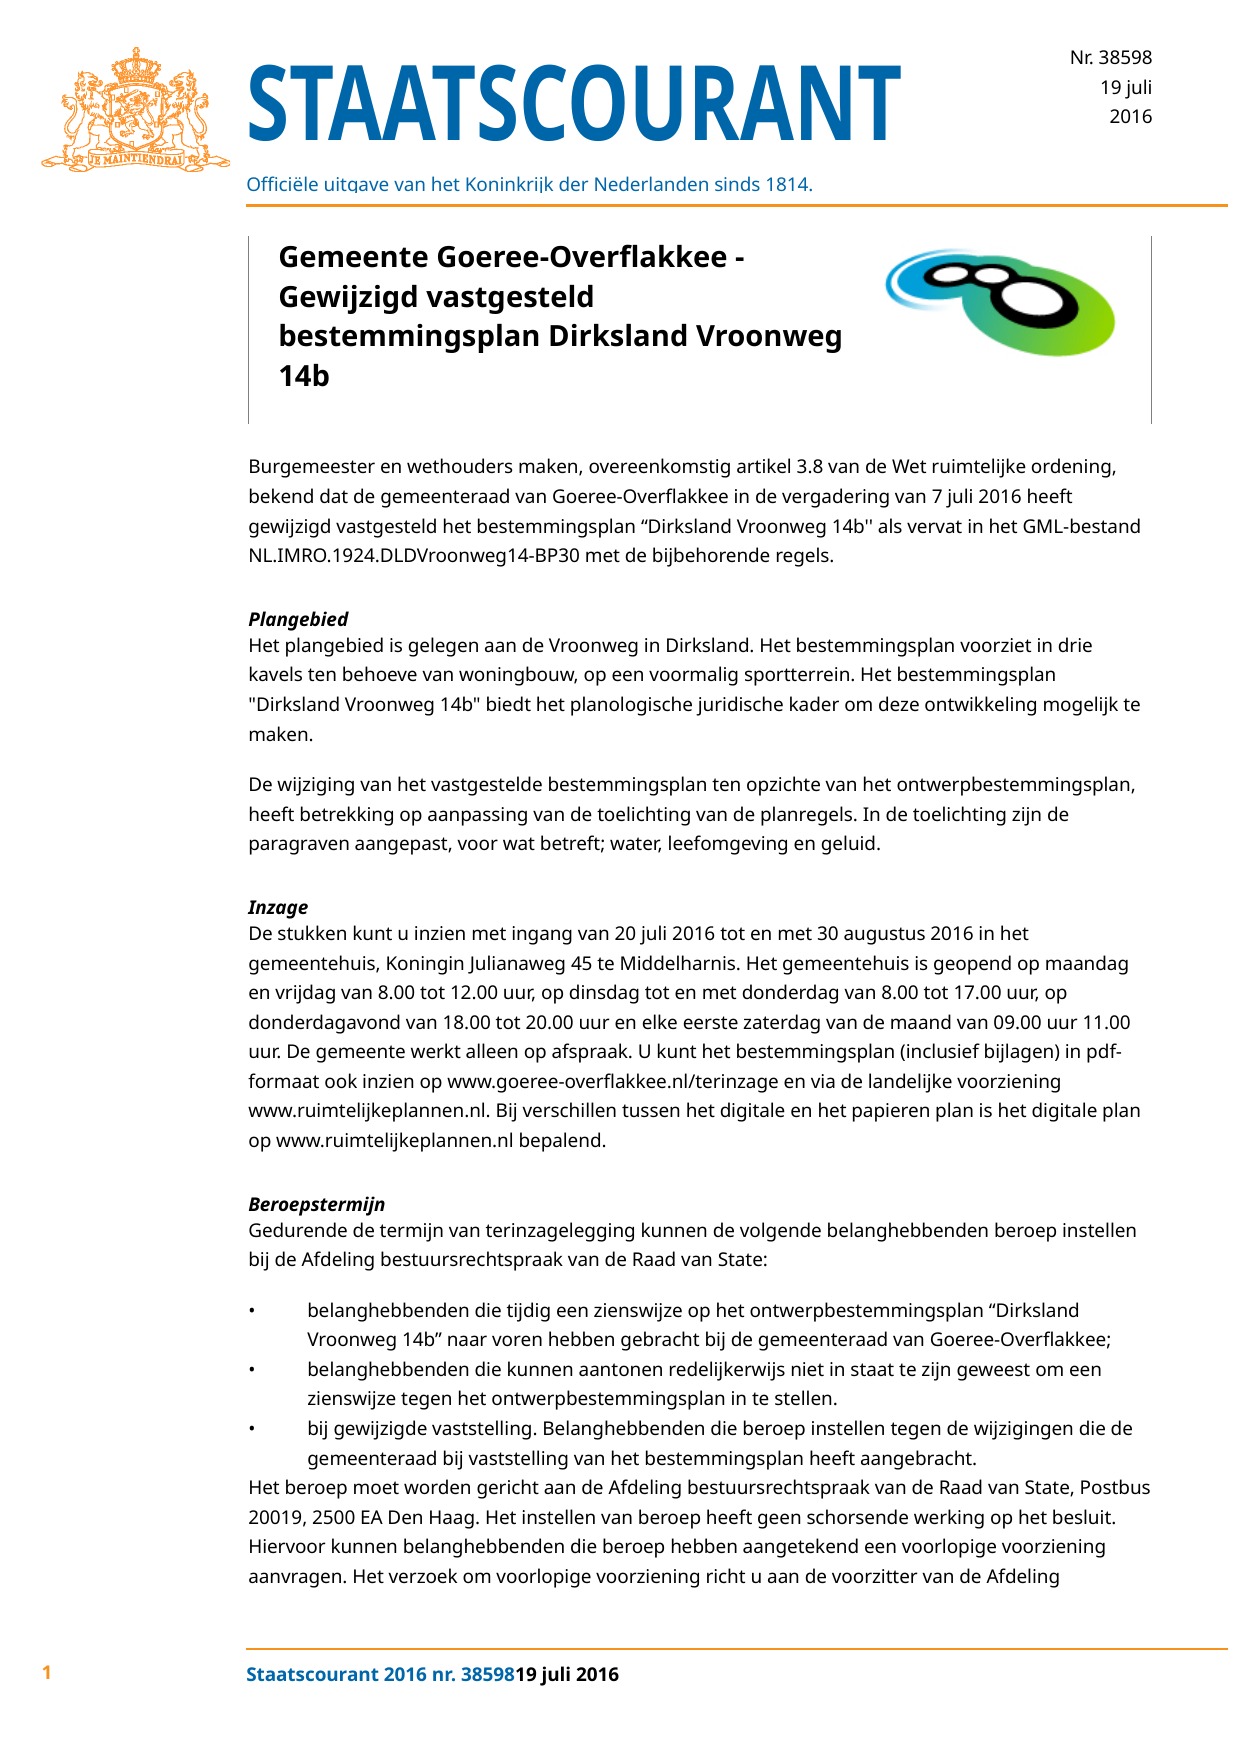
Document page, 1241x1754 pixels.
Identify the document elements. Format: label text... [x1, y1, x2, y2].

text De stukken kunt u inzien met ingang van 20 juli 2016 tot en met 30 augustus 2016 in het gemeentehuis, Koningin Julianaweg 45 te Middelharnis. Het gemeentehuis is geopend op maandag en vrijdag van 8.00 tot 12.00 uur, op dinsdag tot en met donderdag van 8.00 tot 17.00 uur, op donderdagavond van 18.00 tot 20.00 uur en elke eerste zaterdag van de maand van 09.00 uur 11.00 uur. De gemeente werkt alleen op afspraak. U kunt het bestemmingsplan (inclusief bijlagen) in pdf-formaat ook inzien op www.goeree-overflakkee.nl/terinzage en via de landelijke voorziening www.ruimtelijkeplannen.nl. Bij verschillen tussen het digitale en het papieren plan is het digitale plan op www.ruimtelijkeplannen.nl bepalend. [248, 920, 1152, 1153]
text De wijziging van het vastgestelde bestemmingsplan ten opzichte van het ontwerpbestemmingsplan, heeft betrekking op aanpassing van de toelichting van de planregels. In de toelichting zijn de paragraven aangepast, voor wat betreft; water, leefomgeving en geluid. [248, 771, 1152, 856]
text Beroepstermijn [248, 1191, 1152, 1217]
list belanghebbenden die kunnen aantonen redelijkerwijs niet in staat te zijn geweest om een zienswijze tegen het ontwerpbestemmingsplan in te stellen. [248, 1356, 1152, 1411]
text Plangebied [248, 606, 1152, 632]
table_header [850, 236, 1151, 424]
text Het plangebied is gelegen aan de Vroonweg in Dirksland. Het bestemmingsplan voorziet in drie kavels ten behoeve van woningbouw, op een voormalig sportterrein. Het bestemmingsplan "Dirksland Vroonweg 14b" biedt het planologische juridische kader om deze ontwikkeling mogelijk te maken. [248, 632, 1152, 747]
table_header Gemeente Goeree-Overflakkee - Gewijzigd vastgesteld bestemmingsplan Dirksland Vroonweg 14b [249, 236, 850, 424]
text Burgemeester en wethouders maken, overeenkomstig artikel 3.8 van de Wet ruimtelijke ordening, bekend dat de gemeenteraad van Goeree-Overflakkee in de vergadering van 7 juli 2016 heeft gewijzigd vastgesteld het bestemmingsplan “Dirksland Vroonweg 14b'' als vervat in het GML-bestand NL.IMRO.1924.DLDVroonweg14-BP30 met de bijbehorende regels. [248, 454, 1152, 568]
list belanghebbenden die tijdig een zienswijze op het ontwerpbestemmingsplan “Dirksland Vroonweg 14b” naar voren hebben gebracht bij de gemeenteraad van Goeree-Overflakkee; [248, 1297, 1152, 1352]
text Het beroep moet worden gericht aan de Afdeling bestuursrechtspraak van de Raad van State, Postbus 20019, 2500 EA Den Haag. Het instellen van beroep heeft geen schorsende werking op het besluit. Hiervoor kunnen belanghebbenden die beroep hebben aangetekend een voorlopige voorziening aanvragen. Het verzoek om voorlopige voorziening richt u aan de voorzitter van de Afdeling [248, 1474, 1152, 1589]
text Inzage [248, 894, 1152, 920]
list bij gewijzigde vaststelling. Belanghebbenden die beroep instellen tegen de wijzigingen die de gemeenteraad bij vaststelling van het bestemmingsplan heeft aangebracht. [248, 1415, 1152, 1471]
picture [882, 236, 1119, 367]
picture [41, 47, 231, 172]
text Gedurende de termijn van terinzagelegging kunnen de volgende belanghebbenden beroep instellen bij de Afdeling bestuursrechtspraak van de Raad van State: [248, 1217, 1152, 1272]
